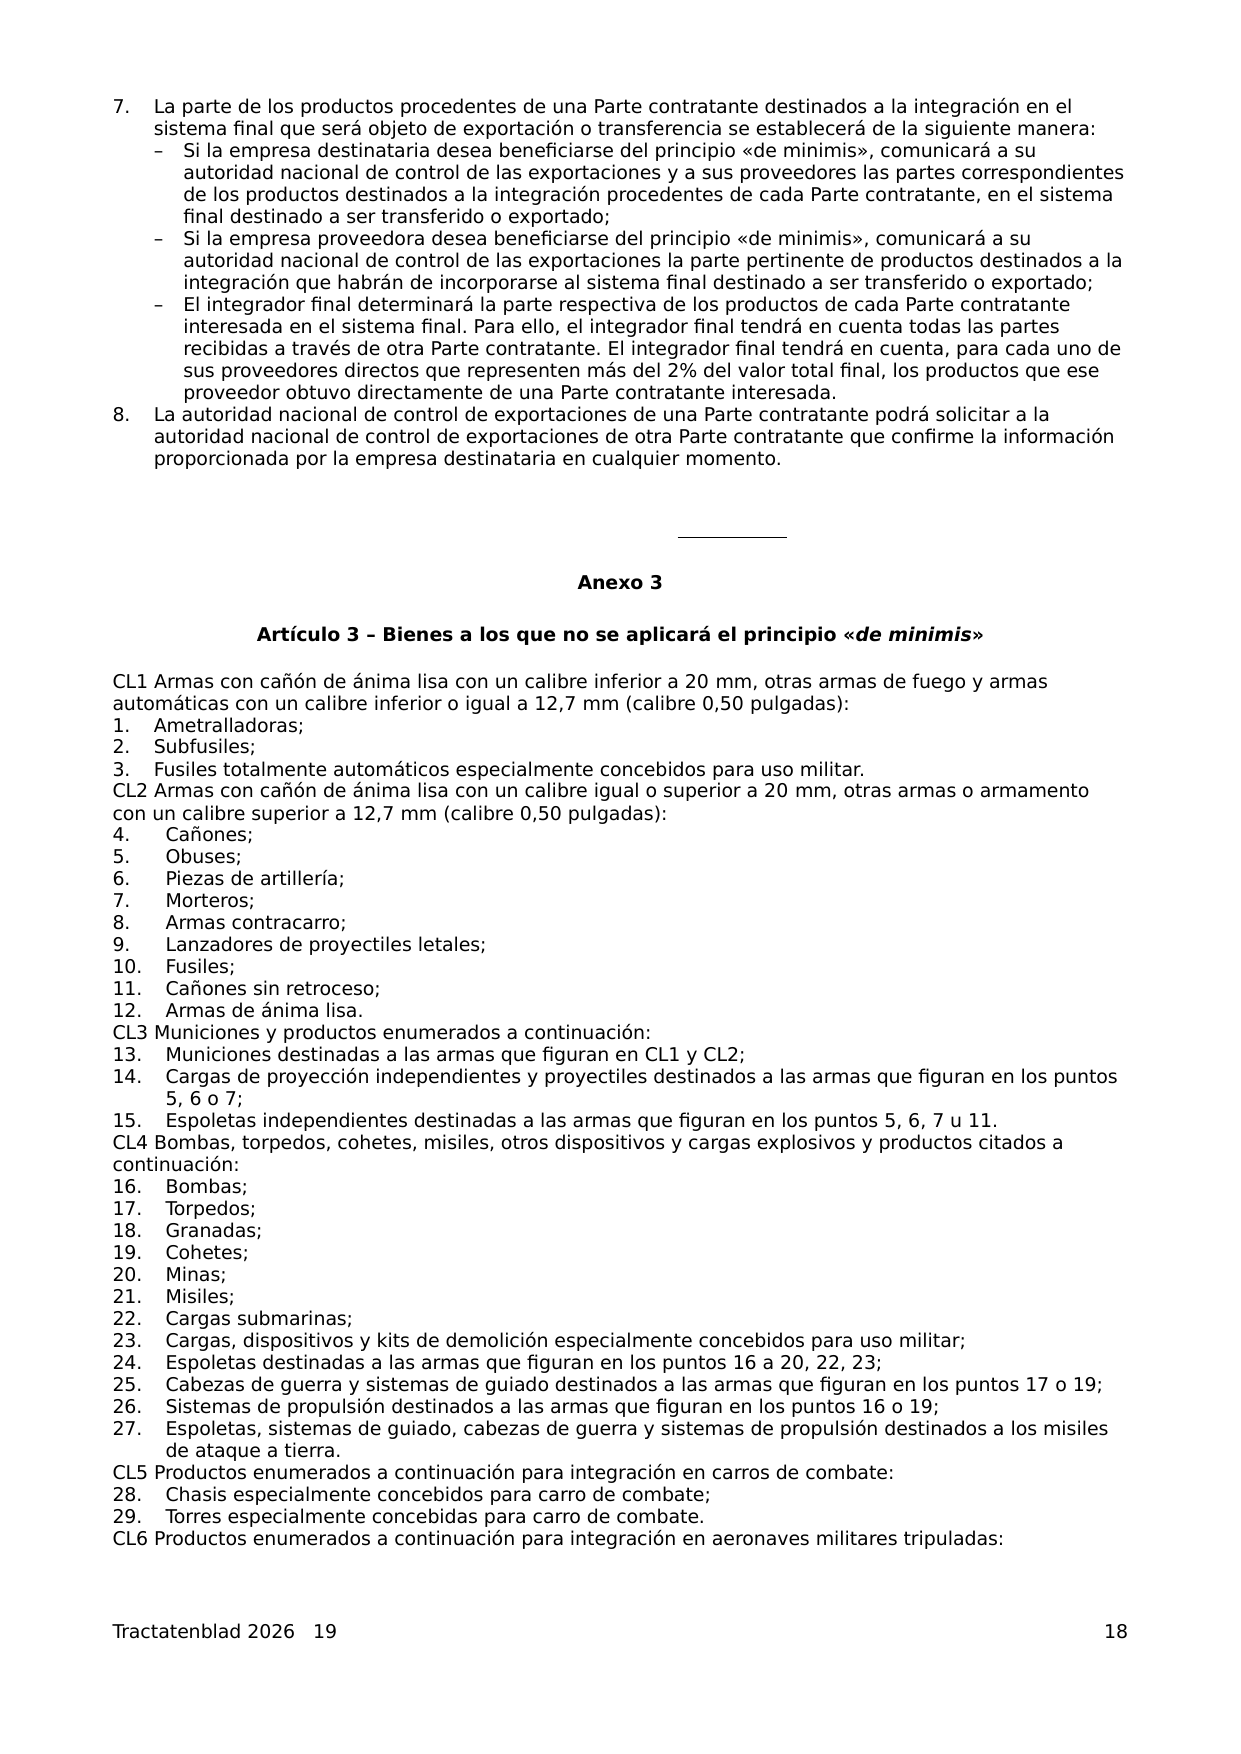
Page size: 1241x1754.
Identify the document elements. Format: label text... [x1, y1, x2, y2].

text CL6 Productos enumerados a continuación para integración en aeronaves militares tripuladas: [112, 1528, 1128, 1550]
text CL4 Bombas, torpedos, cohetes, misiles, otros dispositivos y cargas explosivos y productos citados a continuación: [112, 1132, 1128, 1176]
text 7. La parte de los productos procedentes de una Parte contratante destinados a la integración en el sistema final que será objeto de exportación o transferencia se establecerá de la siguiente manera: [112, 96, 1128, 140]
text 18. Granadas; [112, 1220, 1128, 1242]
text 14. Cargas de proyección independientes y proyectiles destinados a las armas que figuran en los puntos 5, 6 o 7; [112, 1066, 1128, 1110]
text 9. Lanzadores de proyectiles letales; [112, 934, 1128, 956]
text 5. Obuses; [112, 846, 1128, 868]
subtitle Anexo 3 [112, 572, 1128, 593]
text 20. Minas; [112, 1264, 1128, 1286]
text 21. Misiles; [112, 1286, 1128, 1308]
text CL3 Municiones y productos enumerados a continuación: [112, 1022, 1128, 1044]
text 17. Torpedos; [112, 1198, 1128, 1220]
text 3. Fusiles totalmente automáticos especialmente concebidos para uso militar. [112, 758, 1128, 780]
text 19. Cohetes; [112, 1242, 1128, 1264]
text 27. Espoletas, sistemas de guiado, cabezas de guerra y sistemas de propulsión destinados a los misiles de ataque a tierra. [112, 1418, 1128, 1462]
text 4. Cañones; [112, 824, 1128, 846]
text 16. Bombas; [112, 1176, 1128, 1198]
text 12. Armas de ánima lisa. [112, 1000, 1128, 1022]
text 10. Fusiles; [112, 956, 1128, 978]
text CL1 Armas con cañón de ánima lisa con un calibre inferior a 20 mm, otras armas de fuego y armas automáticas con un calibre inferior o igual a 12,7 mm (calibre 0,50 pulgadas): [112, 671, 1128, 714]
text 6. Piezas de artillería; [112, 868, 1128, 890]
text 15. Espoletas independientes destinadas a las armas que figuran en los puntos 5, 6, 7 u 11. [112, 1110, 1128, 1132]
text CL2 Armas con cañón de ánima lisa con un calibre igual o superior a 20 mm, otras armas o armamento con un calibre superior a 12,7 mm (calibre 0,50 pulgadas): [112, 780, 1128, 824]
text 26. Sistemas de propulsión destinados a las armas que figuran en los puntos 16 o 19; [112, 1396, 1128, 1418]
text 11. Cañones sin retroceso; [112, 978, 1128, 1000]
text 13. Municiones destinadas a las armas que figuran en CL1 y CL2; [112, 1044, 1128, 1066]
text – Si la empresa proveedora desea beneficiarse del principio «de minimis», comunicará a su autoridad nacional de control de las exportaciones la parte pertinente de productos destinados a la integración que habrán de incorporarse al sistema final destinado a ser transferido o exportado; [153, 228, 1128, 294]
text 8. La autoridad nacional de control de exportaciones de una Parte contratante podrá solicitar a la autoridad nacional de control de exportaciones de otra Parte contratante que confirme la información proporcionada por la empresa destinataria en cualquier momento. [112, 404, 1128, 469]
text 23. Cargas, dispositivos y kits de demolición especialmente concebidos para uso militar; [112, 1330, 1128, 1352]
text 2. Subfusiles; [112, 736, 1128, 758]
text 8. Armas contracarro; [112, 912, 1128, 934]
text – El integrador final determinará la parte respectiva de los productos de cada Parte contratante interesada en el sistema final. Para ello, el integrador final tendrá en cuenta todas las partes recibidas a través de otra Parte contratante. El integrador final tendrá en cuenta, para cada uno de sus proveedores directos que representen más del 2% del valor total final, los productos que ese proveedor obtuvo directamente de una Parte contratante interesada. [153, 294, 1128, 404]
text 22. Cargas submarinas; [112, 1308, 1128, 1330]
text 24. Espoletas destinadas a las armas que figuran en los puntos 16 a 20, 22, 23; [112, 1352, 1128, 1374]
text 1. Ametralladoras; [112, 714, 1128, 736]
text CL5 Productos enumerados a continuación para integración en carros de combate: [112, 1462, 1128, 1484]
text 25. Cabezas de guerra y sistemas de guiado destinados a las armas que figuran en los puntos 17 o 19; [112, 1374, 1128, 1396]
text 29. Torres especialmente concebidas para carro de combate. [112, 1506, 1128, 1528]
text 28. Chasis especialmente concebidos para carro de combate; [112, 1484, 1128, 1506]
subtitle Artículo 3 – Bienes a los que no se aplicará el principio «de minimis» [112, 623, 1128, 646]
text – Si la empresa destinataria desea beneficiarse del principio «de minimis», comunicará a su autoridad nacional de control de las exportaciones y a sus proveedores las partes correspondientes de los productos destinados a la integración procedentes de cada Parte contratante, en el sistema final destinado a ser transferido o exportado; [153, 140, 1128, 228]
text 7. Morteros; [112, 890, 1128, 912]
